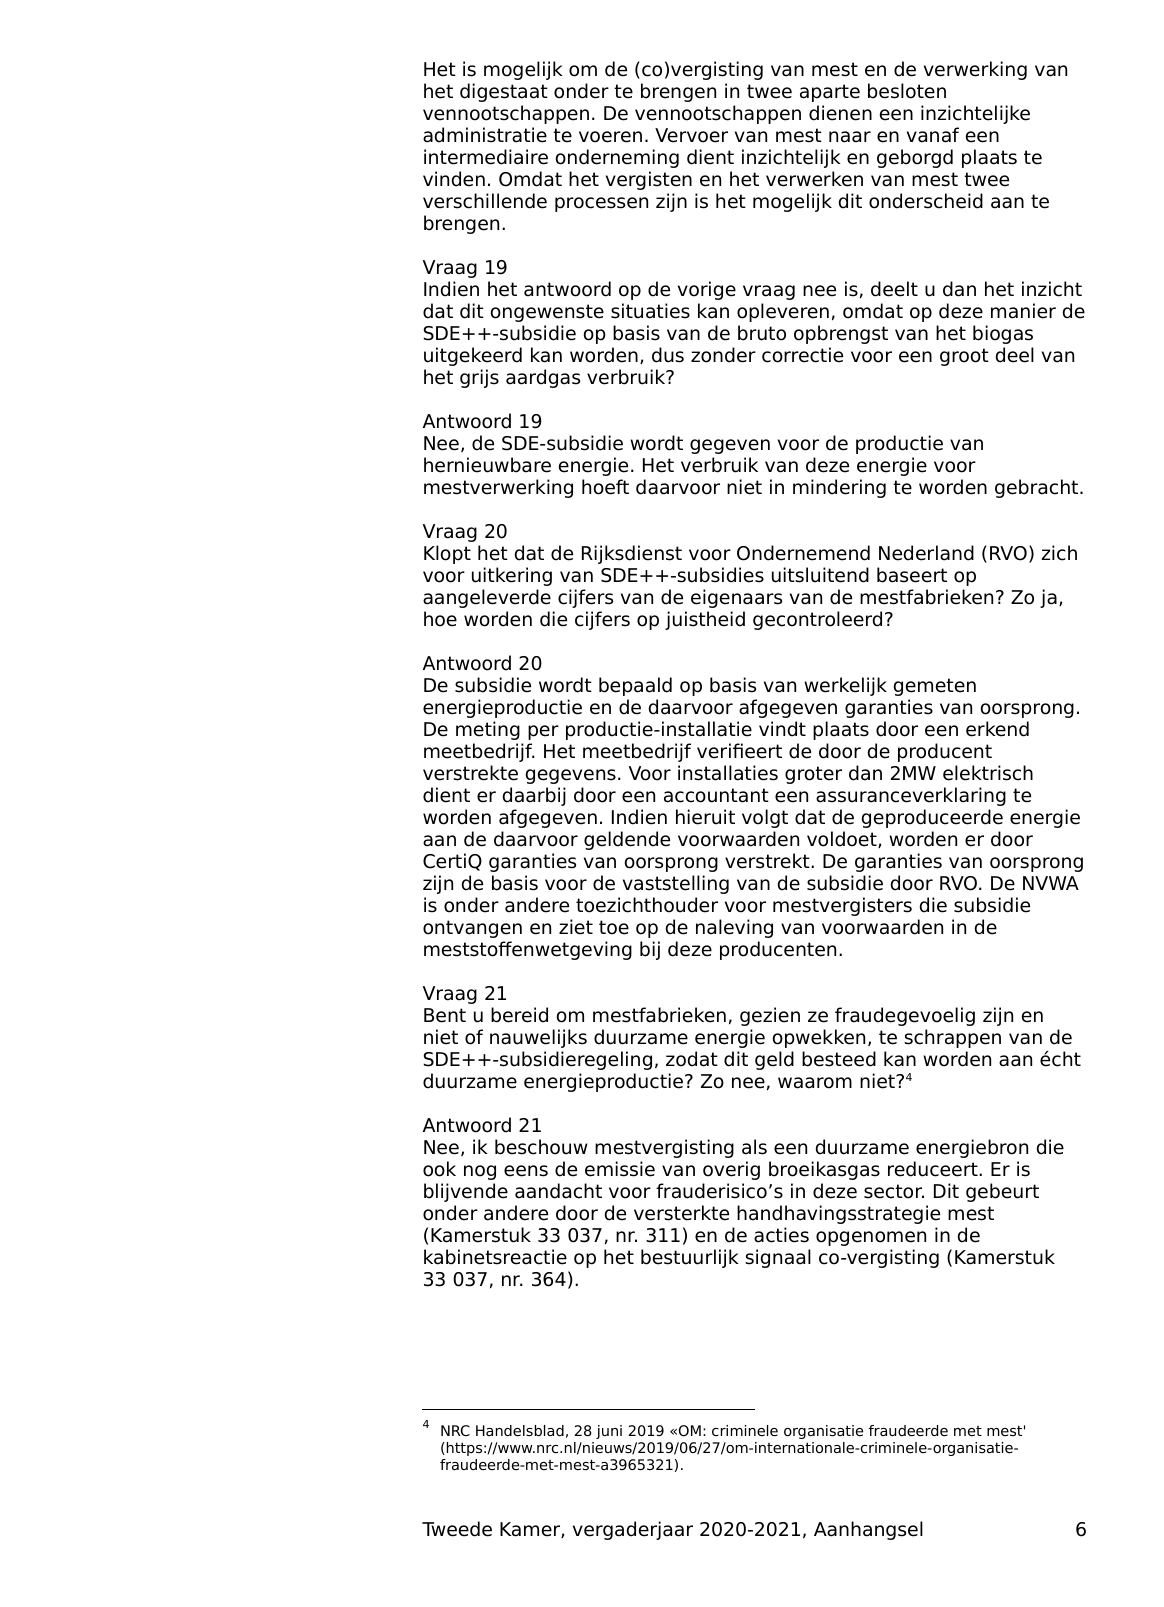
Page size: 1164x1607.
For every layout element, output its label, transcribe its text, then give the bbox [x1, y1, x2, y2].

text Antwoord 21 [422, 1115, 1087, 1137]
text Vraag 20 [422, 521, 1087, 543]
text Nee, ik beschouw mestvergisting als een duurzame energiebron die ook nog eens de emissie van overig broeikasgas reduceert. Er is blijvende aandacht voor frauderisico’s in deze sector. Dit gebeurt onder andere door de versterkte handhavingsstrategie mest (Kamerstuk 33 037, nr. 311) en de acties opgenomen in de kabinetsreactie op het bestuurlijk signaal co-vergisting (Kamerstuk 33 037, nr. 364). [422, 1137, 1087, 1291]
text Antwoord 19 [422, 411, 1087, 433]
text NRC Handelsblad, 28 juni 2019 «OM: criminele organisatie fraudeerde met mest' (https://www.nrc.nl/nieuws/2019/06/27/om-internationale-criminele-organisatie-fraudeerde-met-mest-a3965321). [422, 1418, 1087, 1474]
text Bent u bereid om mestfabrieken, gezien ze fraudegevoelig zijn en niet of nauwelijks duurzame energie opwekken, te schrappen van de SDE++-subsidieregeling, zodat dit geld besteed kan worden aan écht duurzame energieproductie? Zo nee, waarom niet? [422, 1005, 1087, 1093]
text De subsidie wordt bepaald op basis van werkelijk gemeten energieproductie en de daarvoor afgegeven garanties van oorsprong. De meting per productie-installatie vindt plaats door een erkend meetbedrijf. Het meetbedrijf verifieert de door de producent verstrekte gegevens. Voor installaties groter dan 2MW elektrisch dient er daarbij door een accountant een assuranceverklaring te worden afgegeven. Indien hieruit volgt dat de geproduceerde energie aan de daarvoor geldende voorwaarden voldoet, worden er door CertiQ garanties van oorsprong verstrekt. De garanties van oorsprong zijn de basis voor de vaststelling van de subsidie door RVO. De NVWA is onder andere toezichthouder voor mestvergisters die subsidie ontvangen en ziet toe op de naleving van voorwaarden in de meststoffenwetgeving bij deze producenten. [422, 675, 1087, 961]
text Vraag 19 [422, 257, 1087, 279]
text Vraag 21 [422, 983, 1087, 1005]
text Indien het antwoord op de vorige vraag nee is, deelt u dan het inzicht dat dit ongewenste situaties kan opleveren, omdat op deze manier de SDE++-subsidie op basis van de bruto opbrengst van het biogas uitgekeerd kan worden, dus zonder correctie voor een groot deel van het grijs aardgas verbruik? [422, 279, 1087, 389]
text Het is mogelijk om de (co)vergisting van mest en de verwerking van het digestaat onder te brengen in twee aparte besloten vennootschappen. De vennootschappen dienen een inzichtelijke administratie te voeren. Vervoer van mest naar en vanaf een intermediaire onderneming dient inzichtelijk en geborgd plaats te vinden. Omdat het vergisten en het verwerken van mest twee verschillende processen zijn is het mogelijk dit onderscheid aan te brengen. [422, 59, 1087, 235]
text Antwoord 20 [422, 653, 1087, 675]
text Nee, de SDE-subsidie wordt gegeven voor de productie van hernieuwbare energie. Het verbruik van deze energie voor mestverwerking hoeft daarvoor niet in mindering te worden gebracht. [422, 433, 1087, 499]
text Klopt het dat de Rijksdienst voor Ondernemend Nederland (RVO) zich voor uitkering van SDE++-subsidies uitsluitend baseert op aangeleverde cijfers van de eigenaars van de mestfabrieken? Zo ja, hoe worden die cijfers op juistheid gecontroleerd? [422, 543, 1087, 631]
